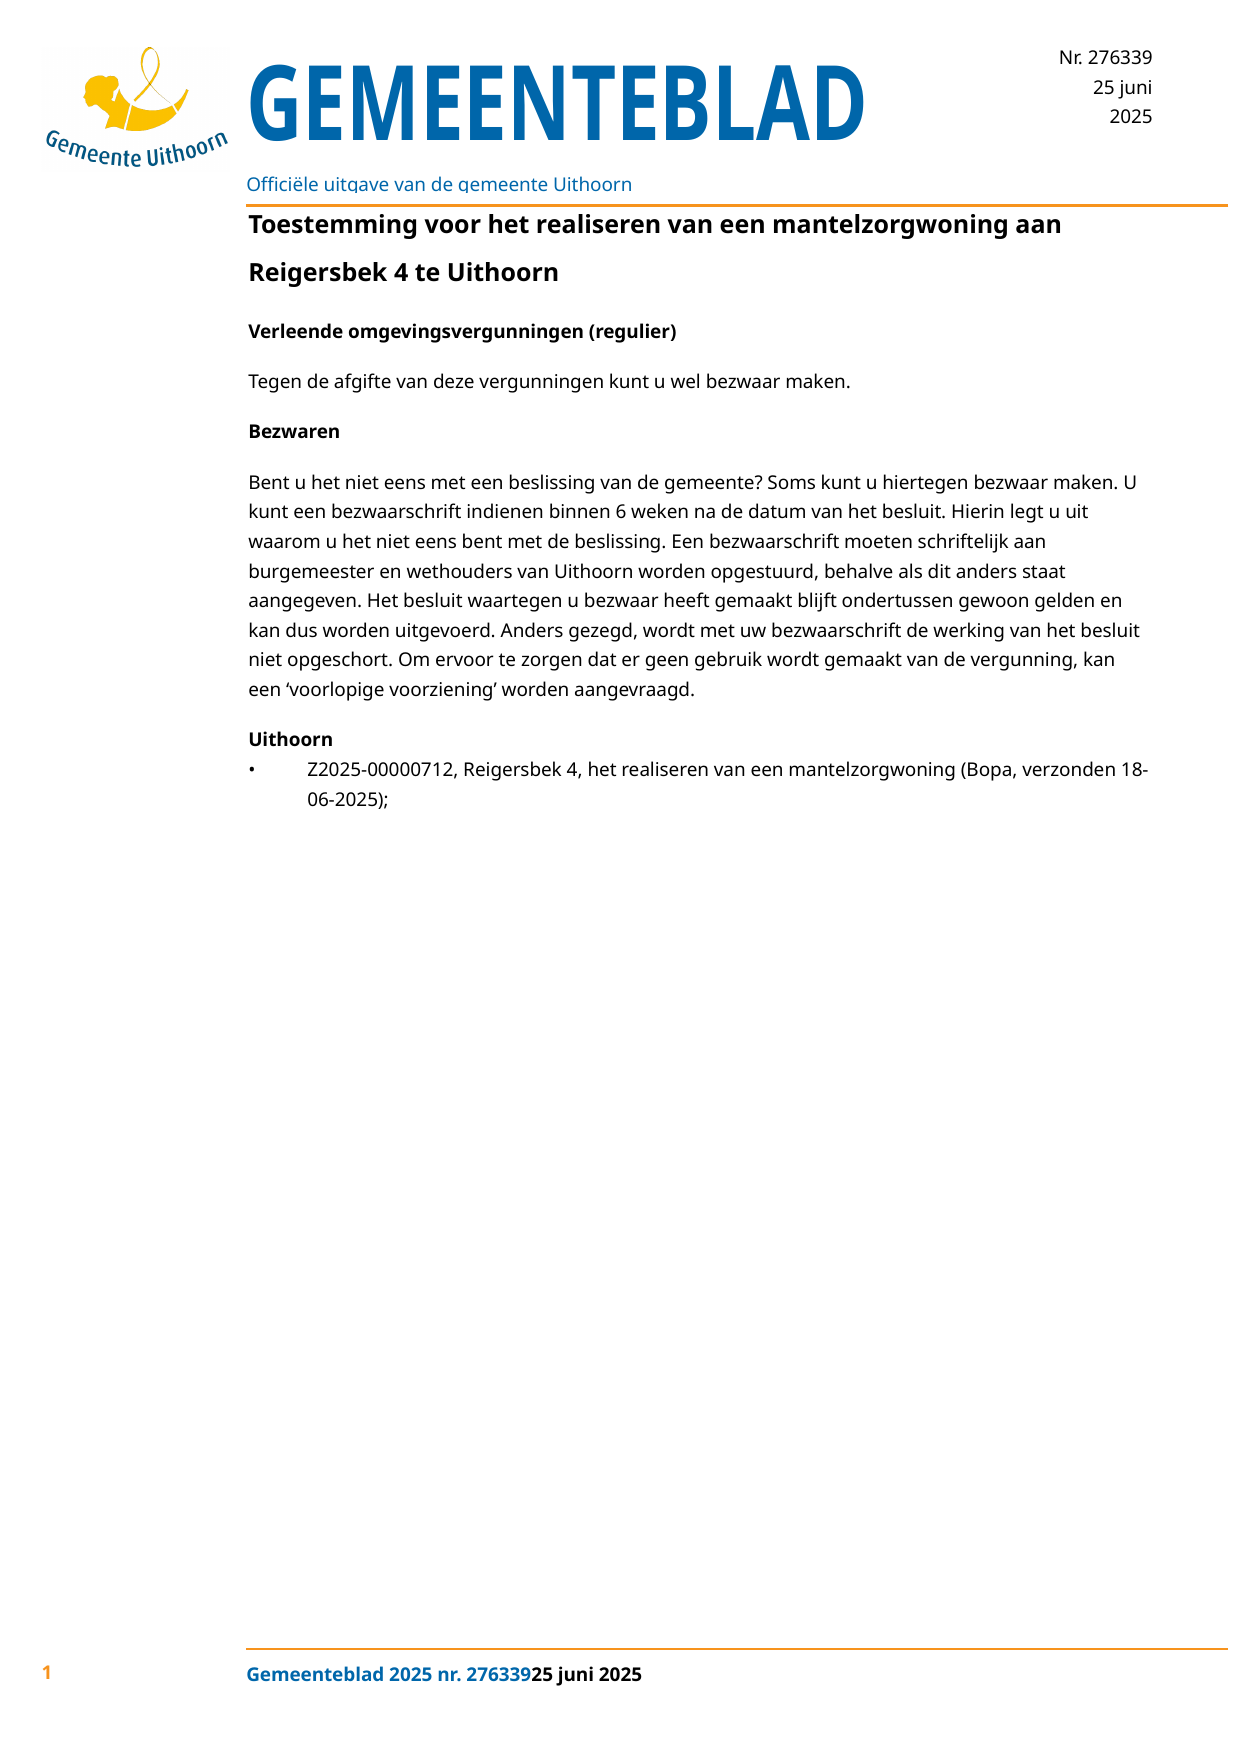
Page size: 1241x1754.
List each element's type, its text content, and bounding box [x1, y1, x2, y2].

text Bent u het niet eens met een beslissing van de gemeente? Soms kunt u hiertegen bezwaar maken. U kunt een bezwaarschrift indienen binnen 6 weken na de datum van het besluit. Hierin legt u uit waarom u het niet eens bent met de beslissing. Een bezwaarschrift moeten schriftelijk aan burgemeester en wethouders van Uithoorn worden opgestuurd, behalve als dit anders staat aangegeven. Het besluit waartegen u bezwaar heeft gemaakt blijft ondertussen gewoon gelden en kan dus worden uitgevoerd. Anders gezegd, wordt met uw bezwaarschrift de werking van het besluit niet opgeschort. Om ervoor te zorgen dat er geen gebruik wordt gemaakt van de vergunning, kan een ‘voorlopige voorziening’ worden aangevraagd. [248, 469, 1152, 702]
text Bezwaren [248, 419, 1152, 444]
text Tegen de afgifte van deze vergunningen kunt u wel bezwaar maken. [248, 368, 1152, 394]
text Toestemming voor het realiseren van een mantelzorgwoning aan Reigersbek 4 te Uithoorn [248, 207, 1152, 288]
list Z2025-00000712, Reigersbek 4, het realiseren van een mantelzorgwoning (Bopa, verzonden 18-06-2025); [248, 756, 1152, 812]
text Uithoorn [248, 727, 1152, 752]
text Verleende omgevingsvergunningen (regulier) [248, 318, 1152, 344]
picture [41, 47, 231, 172]
